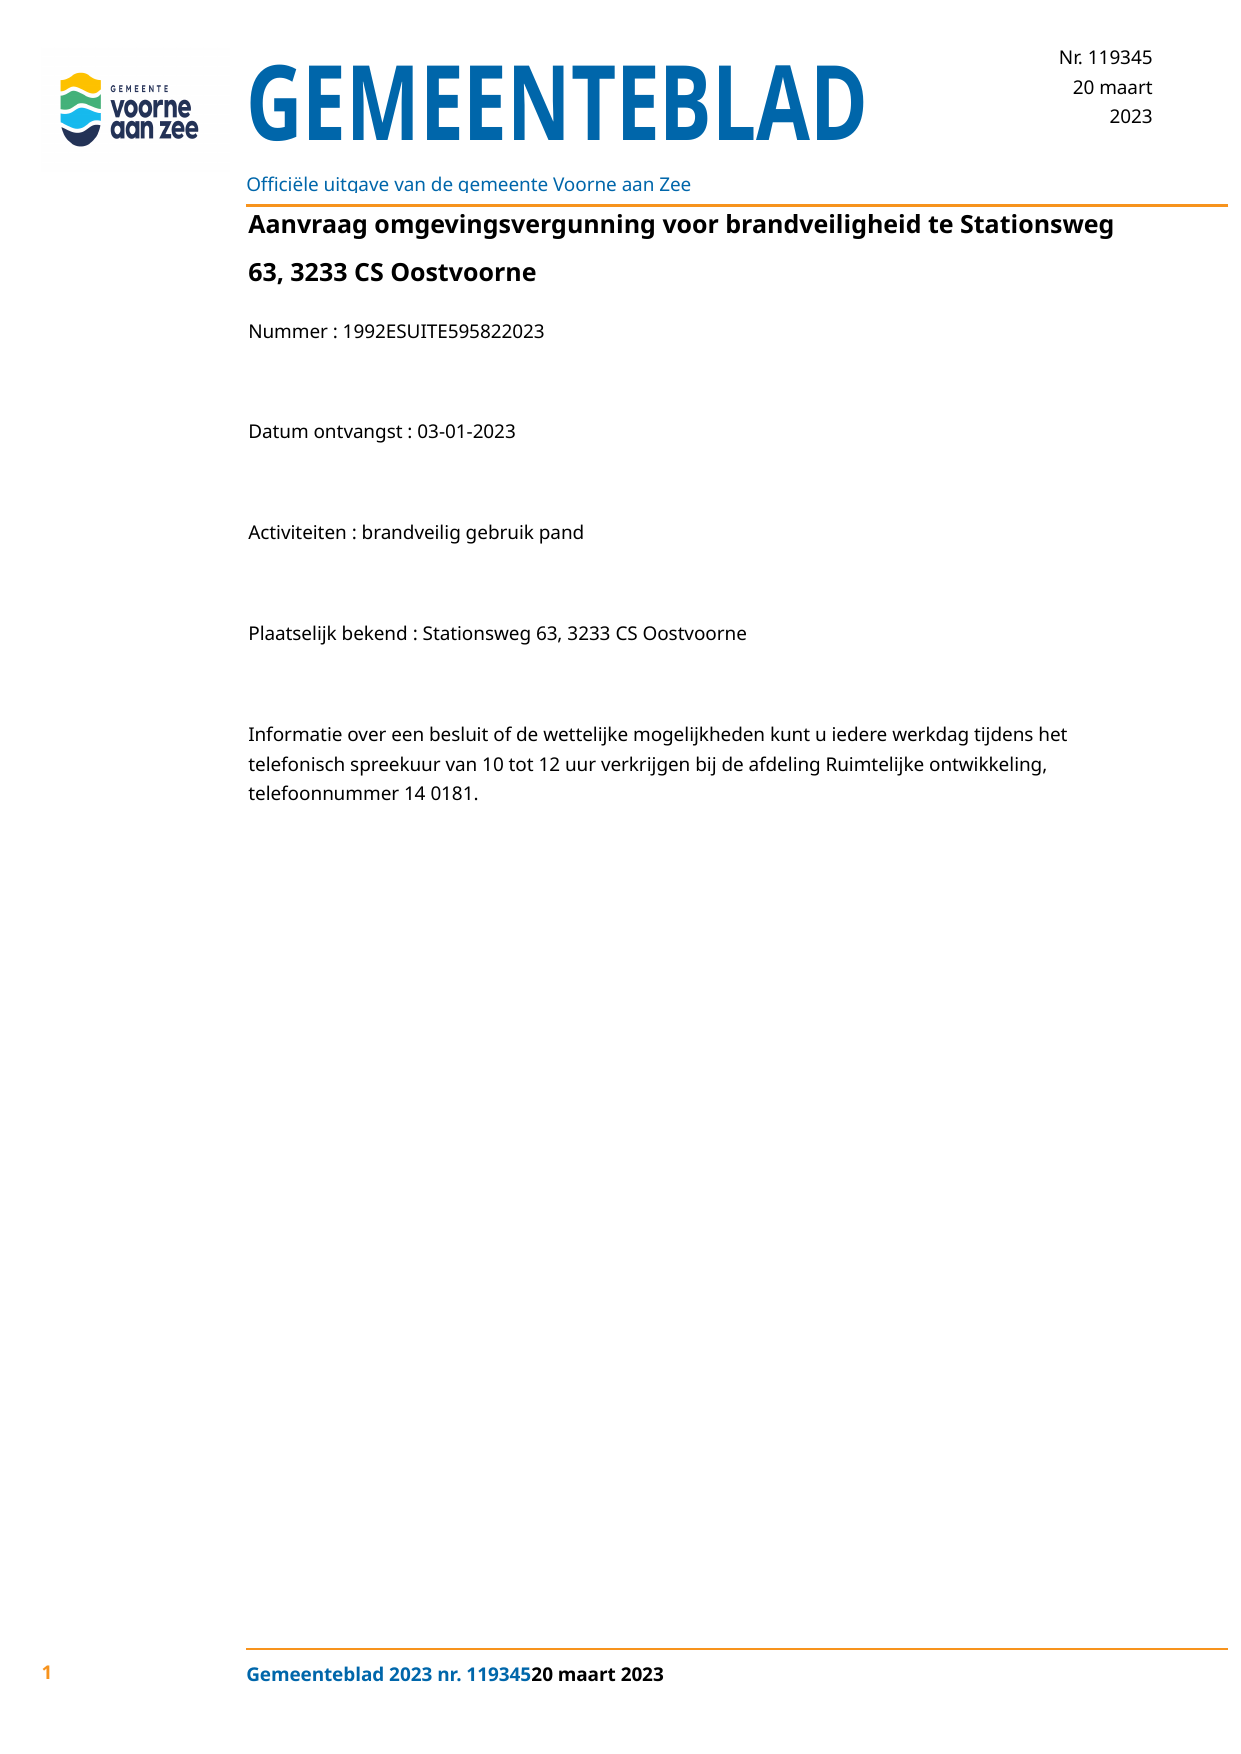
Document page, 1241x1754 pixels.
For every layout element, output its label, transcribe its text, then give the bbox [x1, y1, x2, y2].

text Datum ontvangst : 03-01-2023 [248, 419, 1152, 444]
text Aanvraag omgevingsvergunning voor brandveiligheid te Stationsweg 63, 3233 CS Oostvoorne [248, 207, 1152, 288]
text Informatie over een besluit of de wettelijke mogelijkheden kunt u iedere werkdag tijdens het telefonisch spreekuur van 10 tot 12 uur verkrijgen bij de afdeling Ruimtelijke ontwikkeling, telefoonnummer 14 0181. [248, 721, 1152, 806]
text Plaatselijk bekend : Stationsweg 63, 3233 CS Oostvoorne [248, 620, 1152, 646]
text Activiteiten : brandveilig gebruik pand [248, 519, 1152, 545]
picture [41, 47, 231, 172]
text Nummer : 1992ESUITE595822023 [248, 318, 1152, 344]
